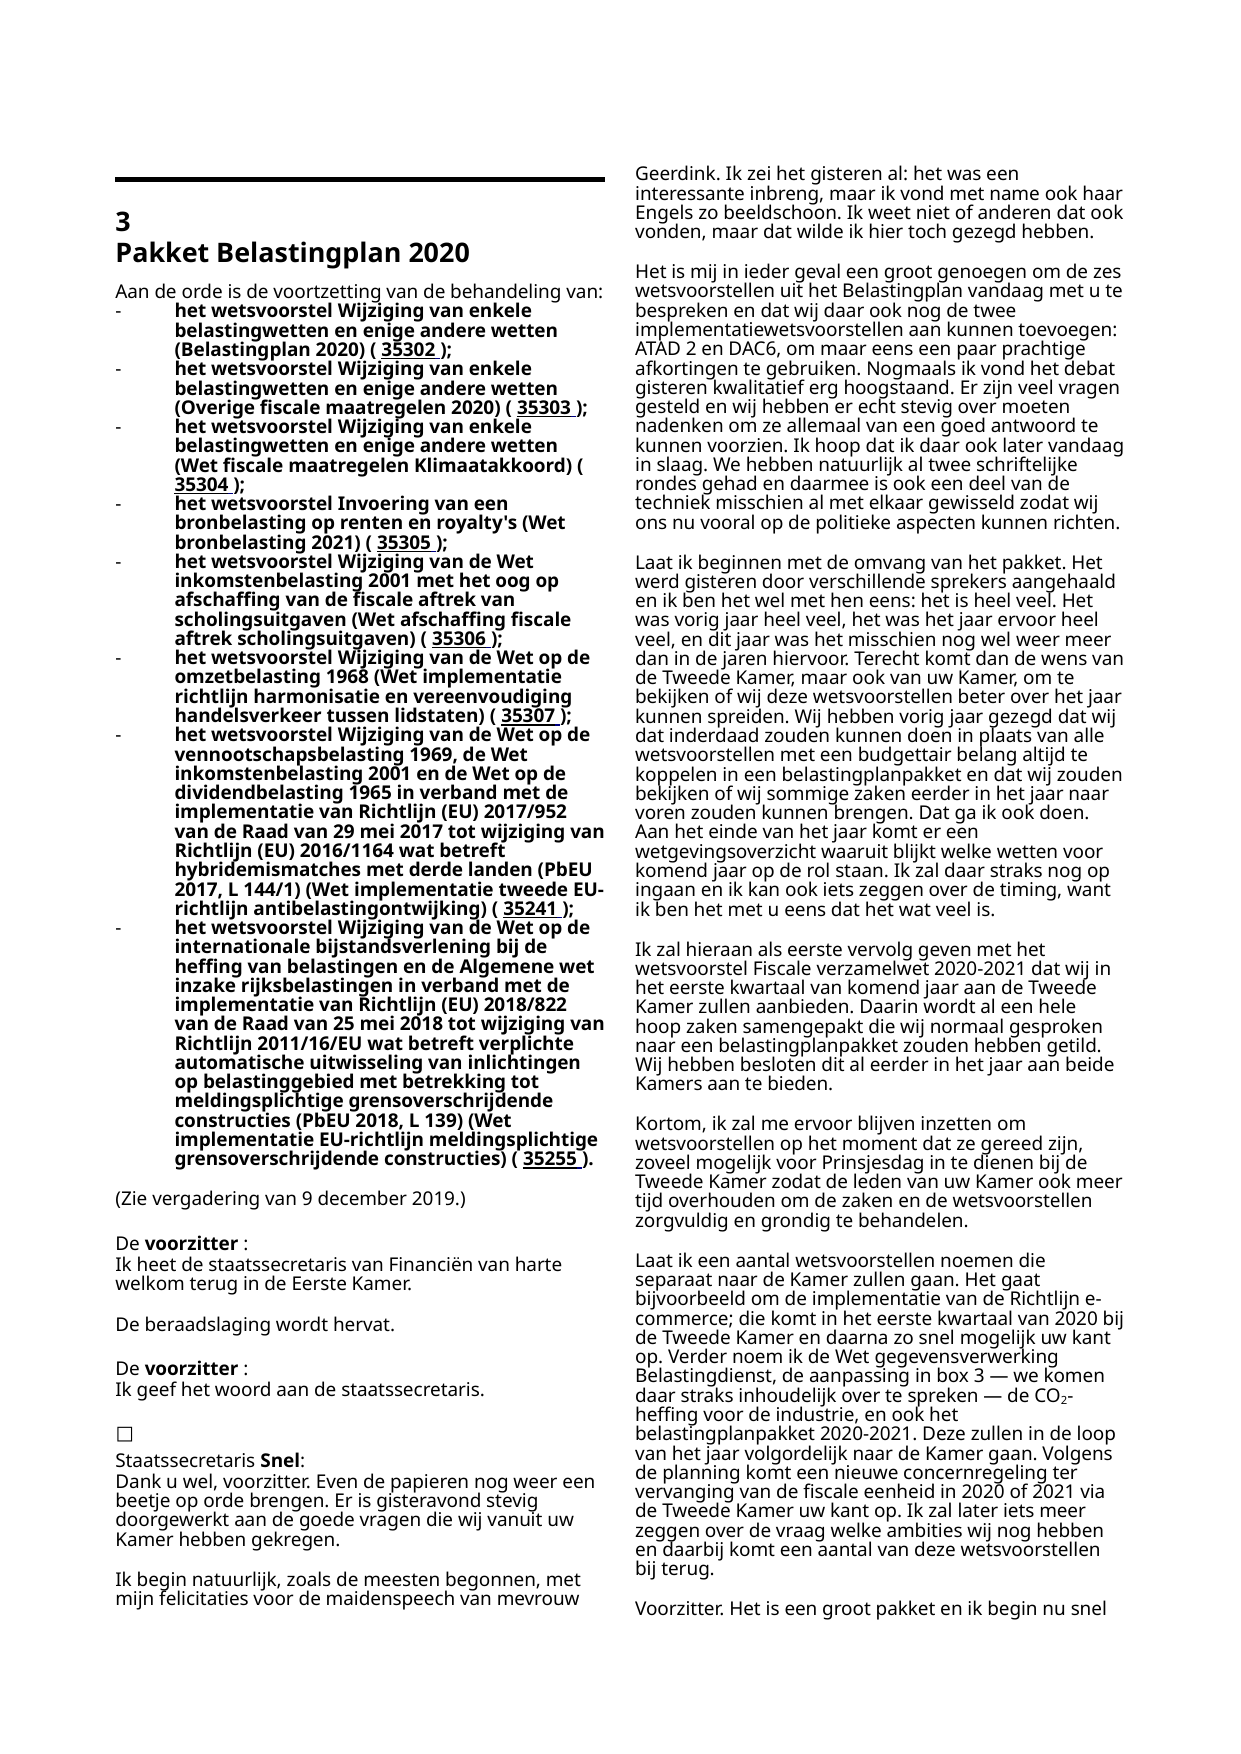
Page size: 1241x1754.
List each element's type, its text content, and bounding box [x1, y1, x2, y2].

text Ik begin natuurlijk, zoals de meesten begonnen, met mijn felicitaties voor de maidenspeech van mevrouw [115, 1571, 605, 1609]
list het wetsvoorstel Wijziging van de Wet op de omzetbelasting 1968 (Wet implementatie richtlijn harmonisatie en vereenvoudiging handelsverkeer tussen lidstaten) ( 35307 ); [115, 649, 605, 726]
text Pakket Belastingplan 2020 [115, 239, 605, 283]
text Ik geef het woord aan de staatssecretaris. [115, 1381, 605, 1401]
text Staatssecretaris Snel: [115, 1447, 605, 1473]
list het wetsvoorstel Wijziging van de Wet op de vennootschapsbelasting 1969, de Wet inkomstenbelasting 2001 en de Wet op de dividendbelasting 1965 in verband met de implementatie van Richtlijn (EU) 2017/952 van de Raad van 29 mei 2017 tot wijziging van Richtlijn (EU) 2016/1164 wat betreft hybridemismatches met derde landen (PbEU 2017, L 144/1) (Wet implementatie tweede EU-richtlijn antibelastingontwijking) ( 35241 ); [115, 726, 605, 919]
text 3 [115, 203, 605, 239]
list het wetsvoorstel Wijziging van de Wet op de internationale bijstandsverlening bij de heffing van belastingen en de Algemene wet inzake rijksbelastingen in verband met de implementatie van Richtlijn (EU) 2018/822 van de Raad van 25 mei 2018 tot wijziging van Richtlijn 2011/16/EU wat betreft verplichte automatische uitwisseling van inlichtingen op belastinggebied met betrekking tot meldingsplichtige grensoverschrijdende constructies (PbEU 2018, L 139) (Wet implementatie EU-richtlijn meldingsplichtige grensoverschrijdende constructies) ( 35255 ). [115, 919, 605, 1169]
text De beraadslaging wordt hervat. [115, 1316, 605, 1335]
text Ik heet de staatssecretaris van Financiën van harte welkom terug in de Eerste Kamer. [115, 1256, 605, 1295]
list het wetsvoorstel Wijziging van de Wet inkomstenbelasting 2001 met het oog op afschaffing van de fiscale aftrek van scholingsuitgaven (Wet afschaffing fiscale aftrek scholingsuitgaven) ( 35306 ); [115, 553, 605, 649]
text Dank u wel, voorzitter. Even de papieren nog weer een beetje op orde brengen. Er is gisteravond stevig doorgewerkt aan de goede vragen die wij vanuit uw Kamer hebben gekregen. [115, 1473, 605, 1550]
text De voorzitter : [115, 1230, 605, 1256]
list het wetsvoorstel Invoering van een bronbelasting op renten en royalty's (Wet bronbelasting 2021) ( 35305 ); [115, 495, 605, 553]
text (Zie vergadering van 9 december 2019.) [115, 1190, 605, 1209]
text ⬜ [115, 1421, 605, 1447]
list het wetsvoorstel Wijziging van enkele belastingwetten en enige andere wetten (Belastingplan 2020) ( 35302 ); [115, 302, 605, 360]
text Ik zal hieraan als eerste vervolg geven met het wetsvoorstel Fiscale verzamelwet 2020-2021 dat wij in het eerste kwartaal van komend jaar aan de Tweede Kamer zullen aanbieden. Daarin wordt al een hele hoop zaken samengepakt die wij normaal gesproken naar een belastingplanpakket zouden hebben getild. Wij hebben besloten dit al eerder in het jaar aan beide Kamers aan te bieden. [635, 941, 1125, 1095]
text Kortom, ik zal me ervoor blijven inzetten om wetsvoorstellen op het moment dat ze gereed zijn, zoveel mogelijk voor Prinsjesdag in te dienen bij de Tweede Kamer zodat de leden van uw Kamer ook meer tijd overhouden om de zaken en de wetsvoorstellen zorgvuldig en grondig te behandelen. [635, 1115, 1125, 1231]
text Aan de orde is de voortzetting van de behandeling van: [115, 283, 605, 302]
list het wetsvoorstel Wijziging van enkele belastingwetten en enige andere wetten (Wet fiscale maatregelen Klimaatakkoord) ( 35304 ); [115, 418, 605, 495]
list het wetsvoorstel Wijziging van enkele belastingwetten en enige andere wetten (Overige fiscale maatregelen 2020) ( 35303 ); [115, 360, 605, 418]
text Voorzitter. Het is een groot pakket en ik begin nu snel [635, 1600, 1125, 1619]
text Het is mij in ieder geval een groot genoegen om de zes wetsvoorstellen uit het Belastingplan vandaag met u te bespreken en dat wij daar ook nog de twee implementatiewetsvoorstellen aan kunnen toevoegen: ATAD 2 en DAC6, om maar eens een paar prachtige afkortingen te gebruiken. Nogmaals ik vond het debat gisteren kwalitatief erg hoogstaand. Er zijn veel vragen gesteld en wij hebben er echt stevig over moeten nadenken om ze allemaal van een goed antwoord te kunnen voorzien. Ik hoop dat ik daar ook later vandaag in slaag. We hebben natuurlijk al twee schriftelijke rondes gehad en daarmee is ook een deel van de techniek misschien al met elkaar gewisseld zodat wij ons nu vooral op de politieke aspecten kunnen richten. [635, 263, 1125, 533]
text De voorzitter : [115, 1356, 605, 1381]
text Laat ik beginnen met de omvang van het pakket. Het werd gisteren door verschillende sprekers aangehaald en ik ben het wel met hen eens: het is heel veel. Het was vorig jaar heel veel, het was het jaar ervoor heel veel, en dit jaar was het misschien nog wel weer meer dan in de jaren hiervoor. Terecht komt dan de wens van de Tweede Kamer, maar ook van uw Kamer, om te bekijken of wij deze wetsvoorstellen beter over het jaar kunnen spreiden. Wij hebben vorig jaar gezegd dat wij dat inderdaad zouden kunnen doen in plaats van alle wetsvoorstellen met een budgettair belang altijd te koppelen in een belastingplanpakket en dat wij zouden bekijken of wij sommige zaken eerder in het jaar naar voren zouden kunnen brengen. Dat ga ik ook doen. Aan het einde van het jaar komt er een wetgevingsoverzicht waaruit blijkt welke wetten voor komend jaar op de rol staan. Ik zal daar straks nog op ingaan en ik kan ook iets zeggen over de timing, want ik ben het met u eens dat het wat veel is. [635, 554, 1125, 920]
text Laat ik een aantal wetsvoorstellen noemen die separaat naar de Kamer zullen gaan. Het gaat bijvoorbeeld om de implementatie van de Richtlijn e-commerce; die komt in het eerste kwartaal van 2020 bij de Tweede Kamer en daarna zo snel mogelijk uw kant op. Verder noem ik de Wet gegevensverwerking Belastingdienst, de aanpassing in box 3 — we komen daar straks inhoudelijk over te spreken — de CO2-heffing voor de industrie, en ook het belastingplanpakket 2020-2021. Deze zullen in de loop van het jaar volgordelijk naar de Kamer gaan. Volgens de planning komt een nieuwe concernregeling ter vervanging van de fiscale eenheid in 2020 of 2021 via de Tweede Kamer uw kant op. Ik zal later iets meer zeggen over de vraag welke ambities wij nog hebben en daarbij komt een aantal van deze wetsvoorstellen bij terug. [635, 1252, 1125, 1579]
text Geerdink. Ik zei het gisteren al: het was een interessante inbreng, maar ik vond met name ook haar Engels zo beeldschoon. Ik weet niet of anderen dat ook vonden, maar dat wilde ik hier toch gezegd hebben. [635, 165, 1125, 242]
